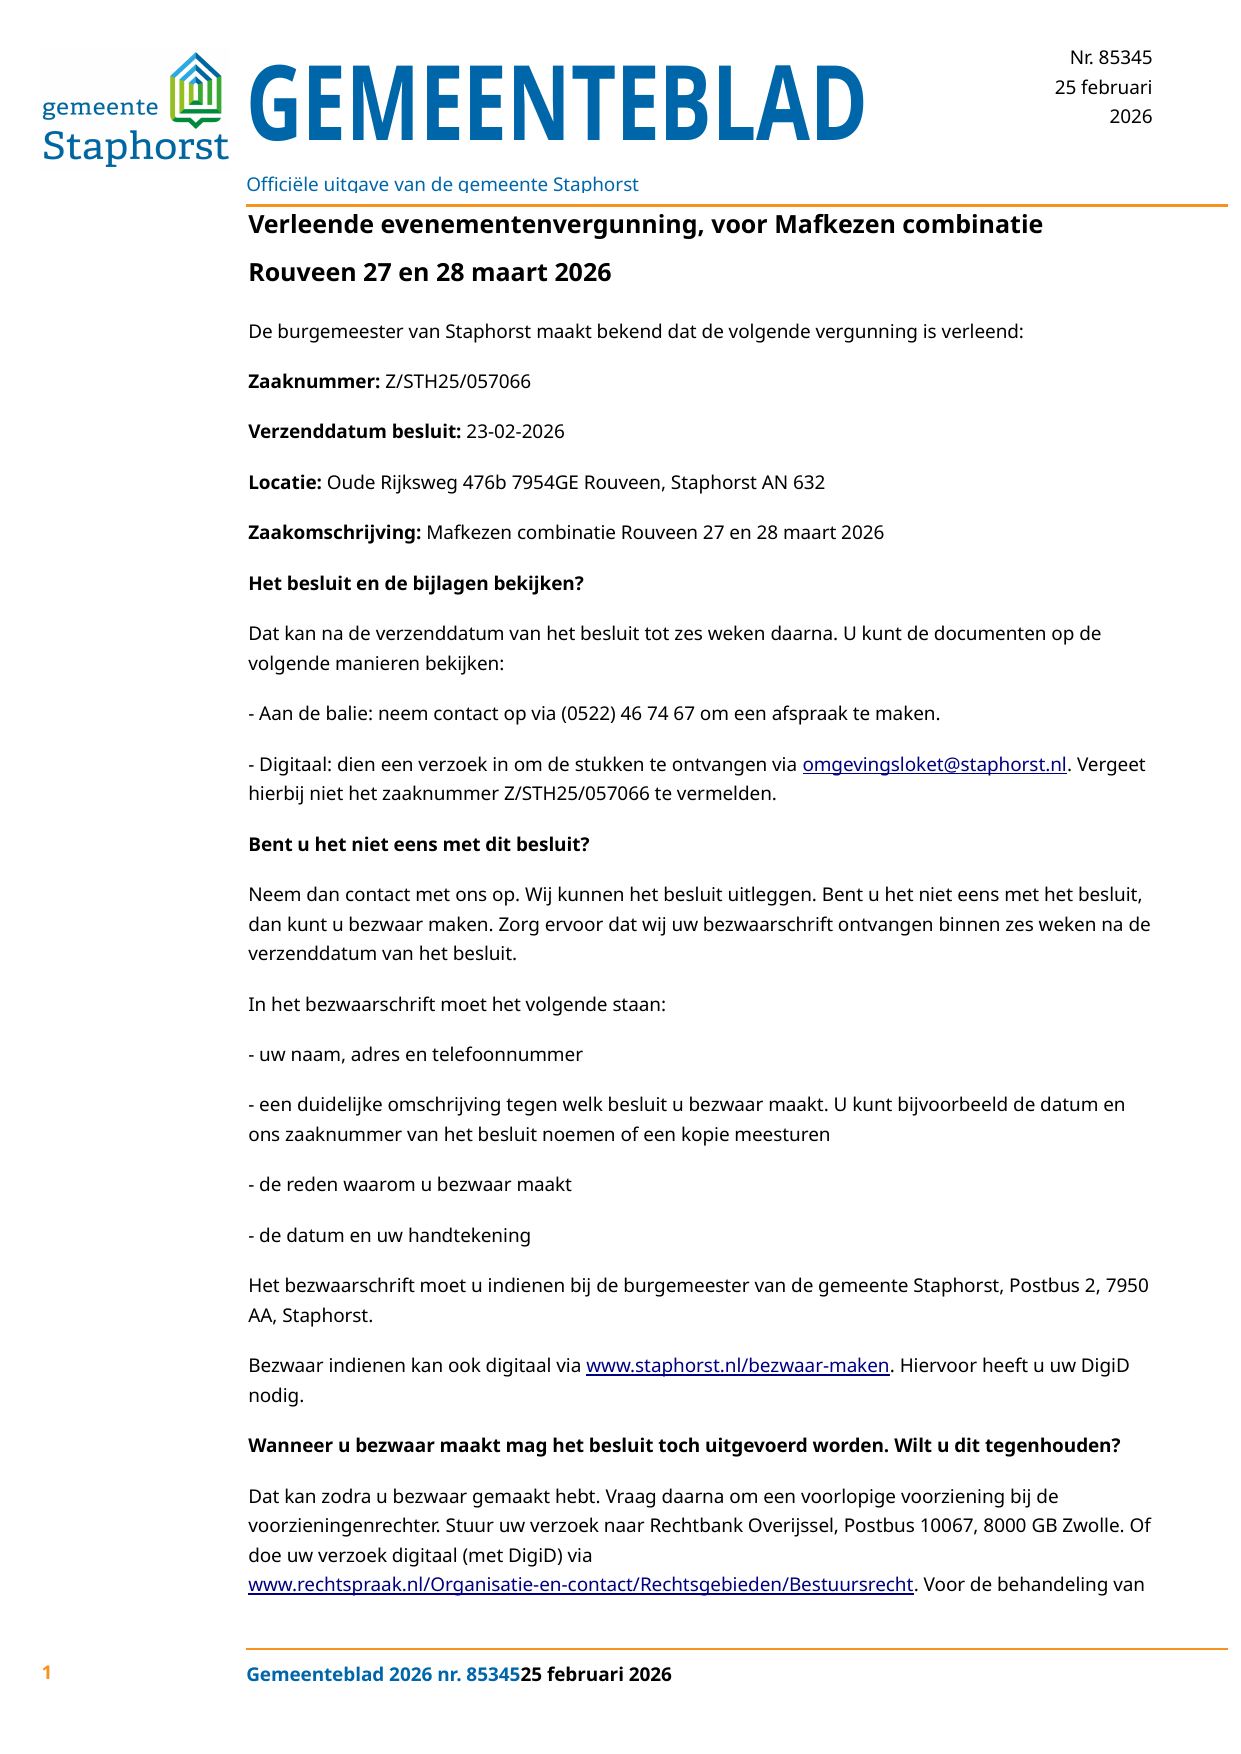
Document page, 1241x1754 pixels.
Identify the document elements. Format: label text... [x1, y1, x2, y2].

text Wanneer u bezwaar maakt mag het besluit toch uitgevoerd worden. Wilt u dit tegenhouden? [248, 1432, 1152, 1458]
picture [41, 47, 231, 172]
text Neem dan contact met ons op. Wij kunnen het besluit uitleggen. Bent u het niet eens met het besluit, dan kunt u bezwaar maken. Zorg ervoor dat wij uw bezwaarschrift ontvangen binnen zes weken na de verzenddatum van het besluit. [248, 881, 1152, 966]
text - een duidelijke omschrijving tegen welk besluit u bezwaar maakt. U kunt bijvoorbeeld de datum en ons zaaknummer van het besluit noemen of een kopie meesturen [248, 1092, 1152, 1147]
text - Aan de balie: neem contact op via (0522) 46 74 67 om een afspraak te maken. [248, 700, 1152, 726]
text - uw naam, adres en telefoonnummer [248, 1041, 1152, 1067]
text Het bezwaarschrift moet u indienen bij de burgemeester van de gemeente Staphorst, Postbus 2, 7950 AA, Staphorst. [248, 1272, 1152, 1328]
text Dat kan na de verzenddatum van het besluit tot zes weken daarna. U kunt de documenten op de volgende manieren bekijken: [248, 620, 1152, 676]
text Verleende evenementenvergunning, voor Mafkezen combinatie Rouveen 27 en 28 maart 2026 [248, 207, 1152, 288]
text Verzenddatum besluit: 23-02-2026 [248, 419, 1152, 444]
text - de datum en uw handtekening [248, 1222, 1152, 1248]
text Het besluit en de bijlagen bekijken? [248, 570, 1152, 596]
text - Digitaal: dien een verzoek in om de stukken te ontvangen via omgevingsloket@staphorst.nl. Vergeet hierbij niet het zaaknummer Z/STH25/057066 te vermelden. [248, 751, 1152, 806]
text Zaaknummer: Z/STH25/057066 [248, 368, 1152, 394]
text Bent u het niet eens met dit besluit? [248, 831, 1152, 857]
text Zaakomschrijving: Mafkezen combinatie Rouveen 27 en 28 maart 2026 [248, 519, 1152, 545]
text Bezwaar indienen kan ook digitaal via www.staphorst.nl/bezwaar-maken. Hiervoor heeft u uw DigiD nodig. [248, 1352, 1152, 1408]
text In het bezwaarschrift moet het volgende staan: [248, 991, 1152, 1017]
text De burgemeester van Staphorst maakt bekend dat de volgende vergunning is verleend: [248, 318, 1152, 344]
text Dat kan zodra u bezwaar gemaakt hebt. Vraag daarna om een voorlopige voorziening bij de voorzieningenrechter. Stuur uw verzoek naar Rechtbank Overijssel, Postbus 10067, 8000 GB Zwolle. Of doe uw verzoek digitaal (met DigiD) via www.rechtspraak.nl/Organisatie-en-contact/Rechtsgebieden/Bestuursrecht. Voor de behandeling van [248, 1483, 1152, 1597]
text - de reden waarom u bezwaar maakt [248, 1172, 1152, 1197]
text Locatie: Oude Rijksweg 476b 7954GE Rouveen, Staphorst AN 632 [248, 469, 1152, 495]
